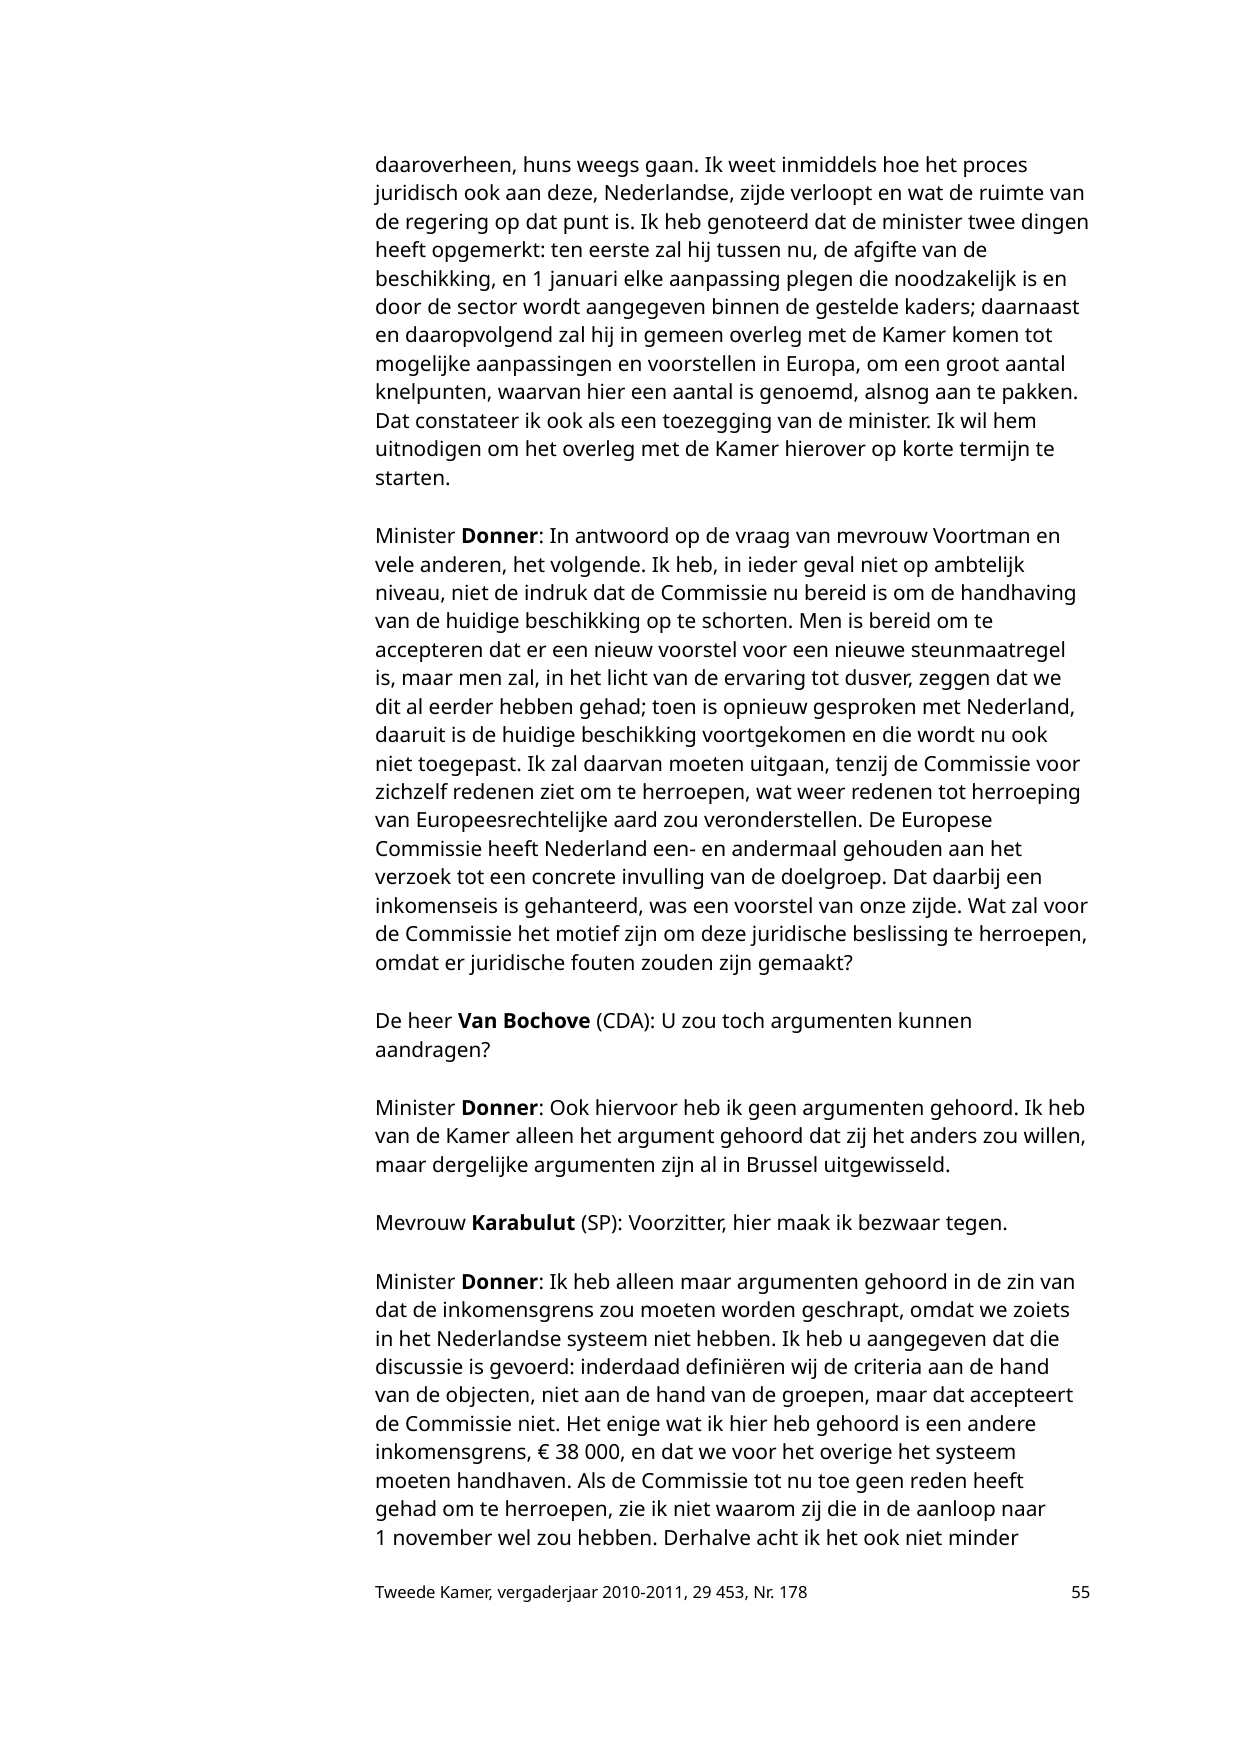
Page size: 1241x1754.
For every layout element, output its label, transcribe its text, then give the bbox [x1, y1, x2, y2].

text Mevrouw Karabulut (SP): Voorzitter, hier maak ik bezwaar tegen. [375, 1208, 1090, 1237]
text Minister Donner: In antwoord op de vraag van mevrouw Voortman en vele anderen, het volgende. Ik heb, in ieder geval niet op ambtelijk niveau, niet de indruk dat de Commissie nu bereid is om de handhaving van de huidige beschikking op te schorten. Men is bereid om te accepteren dat er een nieuw voorstel voor een nieuwe steunmaatregel is, maar men zal, in het licht van de ervaring tot dusver, zeggen dat we dit al eerder hebben gehad; toen is opnieuw gesproken met Nederland, daaruit is de huidige beschikking voortgekomen en die wordt nu ook niet toegepast. Ik zal daarvan moeten uitgaan, tenzij de Commissie voor zichzelf redenen ziet om te herroepen, wat weer redenen tot herroeping van Europeesrechtelijke aard zou veronderstellen. De Europese Commissie heeft Nederland een- en andermaal gehouden aan het verzoek tot een concrete invulling van de doelgroep. Dat daarbij een inkomenseis is gehanteerd, was een voorstel van onze zijde. Wat zal voor de Commissie het motief zijn om deze juridische beslissing te herroepen, omdat er juridische fouten zouden zijn gemaakt? [375, 521, 1090, 976]
text Minister Donner: Ook hiervoor heb ik geen argumenten gehoord. Ik heb van de Kamer alleen het argument gehoord dat zij het anders zou willen, maar dergelijke argumenten zijn al in Brussel uitgewisseld. [375, 1093, 1090, 1178]
text De heer Van Bochove (CDA): U zou toch argumenten kunnen aandragen? [375, 1006, 1090, 1063]
text Minister Donner: Ik heb alleen maar argumenten gehoord in de zin van dat de inkomensgrens zou moeten worden geschrapt, omdat we zoiets in het Nederlandse systeem niet hebben. Ik heb u aangegeven dat die discussie is gevoerd: inderdaad definiëren wij de criteria aan de hand van de objecten, niet aan de hand van de groepen, maar dat accepteert de Commissie niet. Het enige wat ik hier heb gehoord is een andere inkomensgrens, € 38 000, en dat we voor het overige het systeem moeten handhaven. Als de Commissie tot nu toe geen reden heeft gehad om te herroepen, zie ik niet waarom zij die in de aanloop naar 1 november wel zou hebben. Derhalve acht ik het ook niet minder [375, 1267, 1090, 1551]
text daaroverheen, huns weegs gaan. Ik weet inmiddels hoe het proces juridisch ook aan deze, Nederlandse, zijde verloopt en wat de ruimte van de regering op dat punt is. Ik heb genoteerd dat de minister twee dingen heeft opgemerkt: ten eerste zal hij tussen nu, de afgifte van de beschikking, en 1 januari elke aanpassing plegen die noodzakelijk is en door de sector wordt aangegeven binnen de gestelde kaders; daarnaast en daaropvolgend zal hij in gemeen overleg met de Kamer komen tot mogelijke aanpassingen en voorstellen in Europa, om een groot aantal knelpunten, waarvan hier een aantal is genoemd, alsnog aan te pakken. Dat constateer ik ook als een toezegging van de minister. Ik wil hem uitnodigen om het overleg met de Kamer hierover op korte termijn te starten. [375, 150, 1090, 491]
